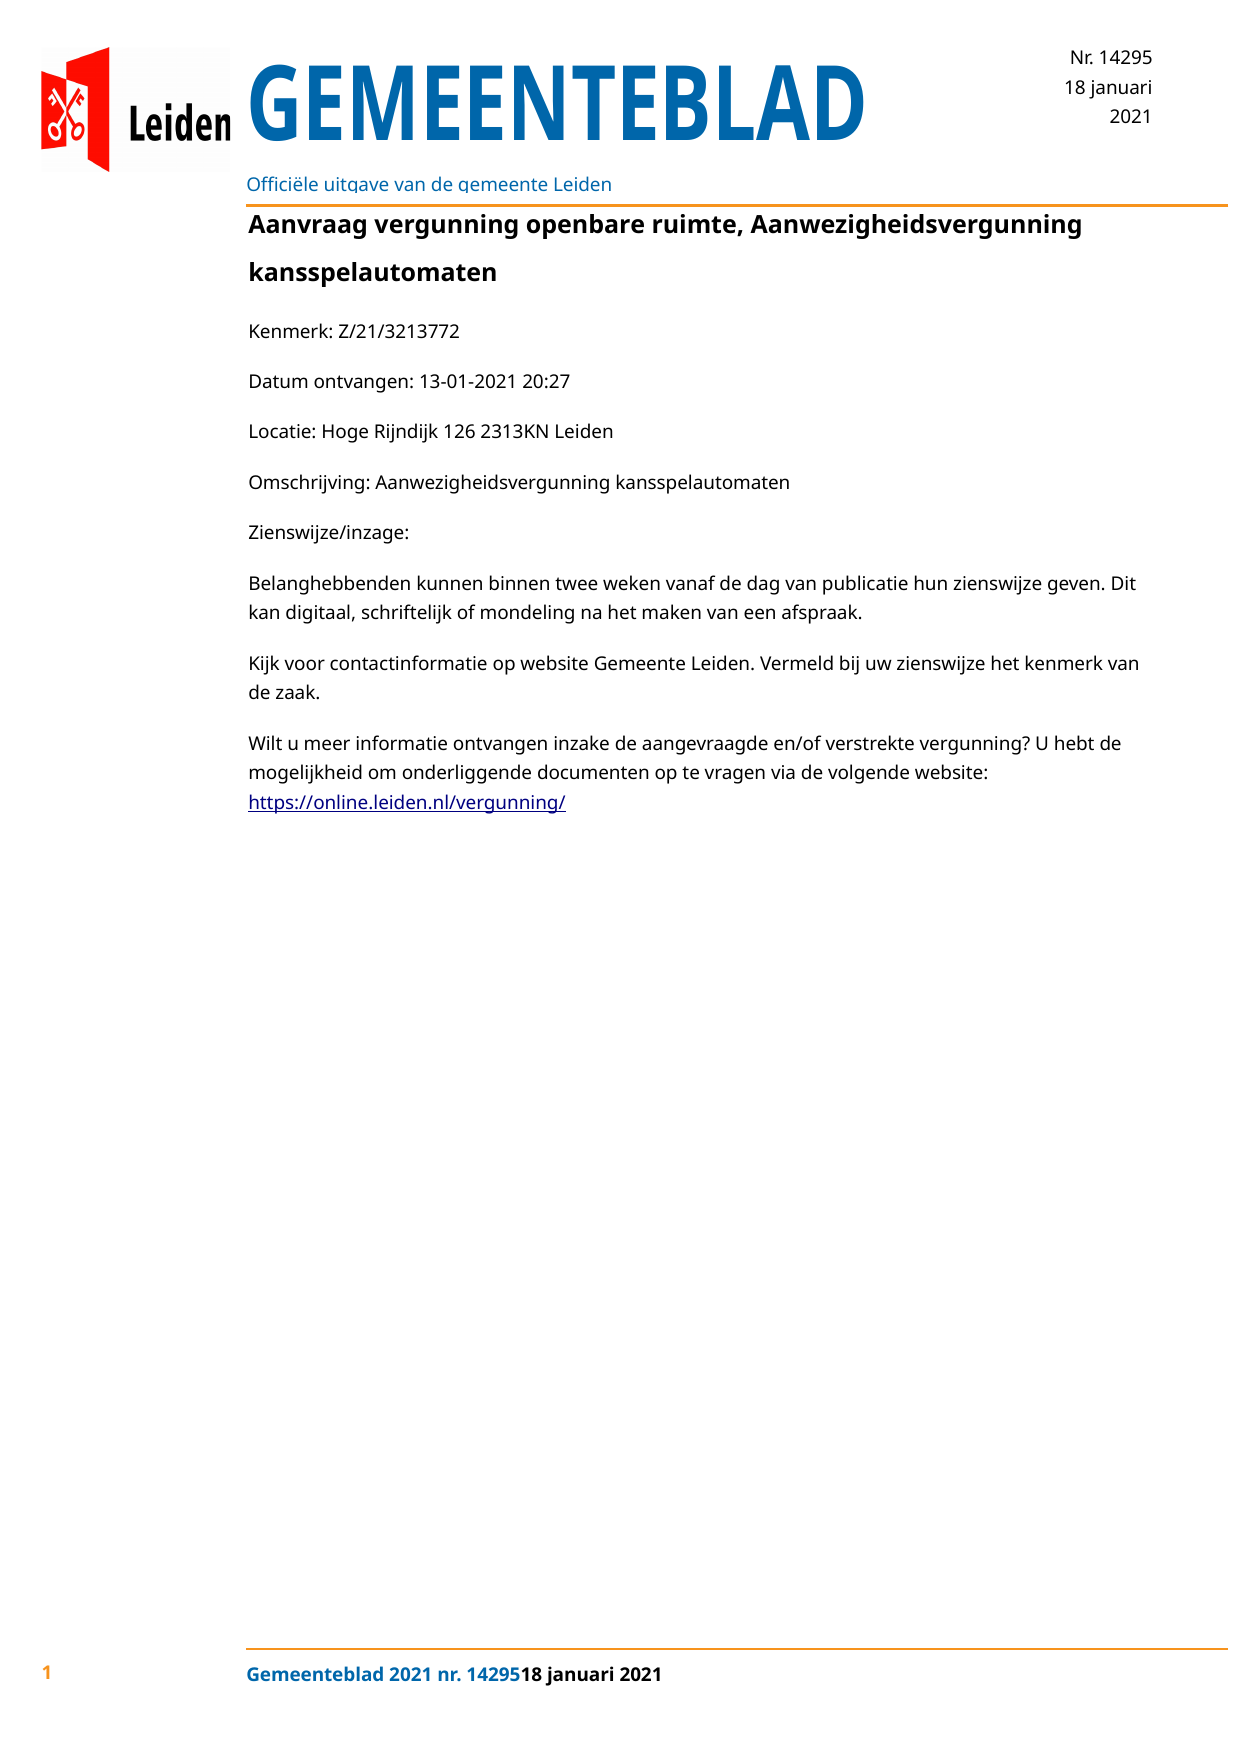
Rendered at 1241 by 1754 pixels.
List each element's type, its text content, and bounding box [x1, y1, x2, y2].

picture [41, 47, 231, 172]
text Datum ontvangen: 13-01-2021 20:27 [248, 368, 1152, 394]
text Kenmerk: Z/21/3213772 [248, 318, 1152, 344]
text Aanvraag vergunning openbare ruimte, Aanwezigheidsvergunning kansspelautomaten [248, 207, 1152, 288]
text Belanghebbenden kunnen binnen twee weken vanaf de dag van publicatie hun zienswijze geven. Dit kan digitaal, schriftelijk of mondeling na het maken van een afspraak. [248, 570, 1152, 625]
text Kijk voor contactinformatie op website Gemeente Leiden. Vermeld bij uw zienswijze het kenmerk van de zaak. [248, 650, 1152, 705]
text Zienswijze/inzage: [248, 519, 1152, 545]
text Locatie: Hoge Rijndijk 126 2313KN Leiden [248, 419, 1152, 444]
text Omschrijving: Aanwezigheidsvergunning kansspelautomaten [248, 469, 1152, 495]
text Wilt u meer informatie ontvangen inzake de aangevraagde en/of verstrekte vergunning? U hebt de mogelijkheid om onderliggende documenten op te vragen via de volgende website: https://online.leiden.nl/vergunning/ [248, 730, 1152, 815]
